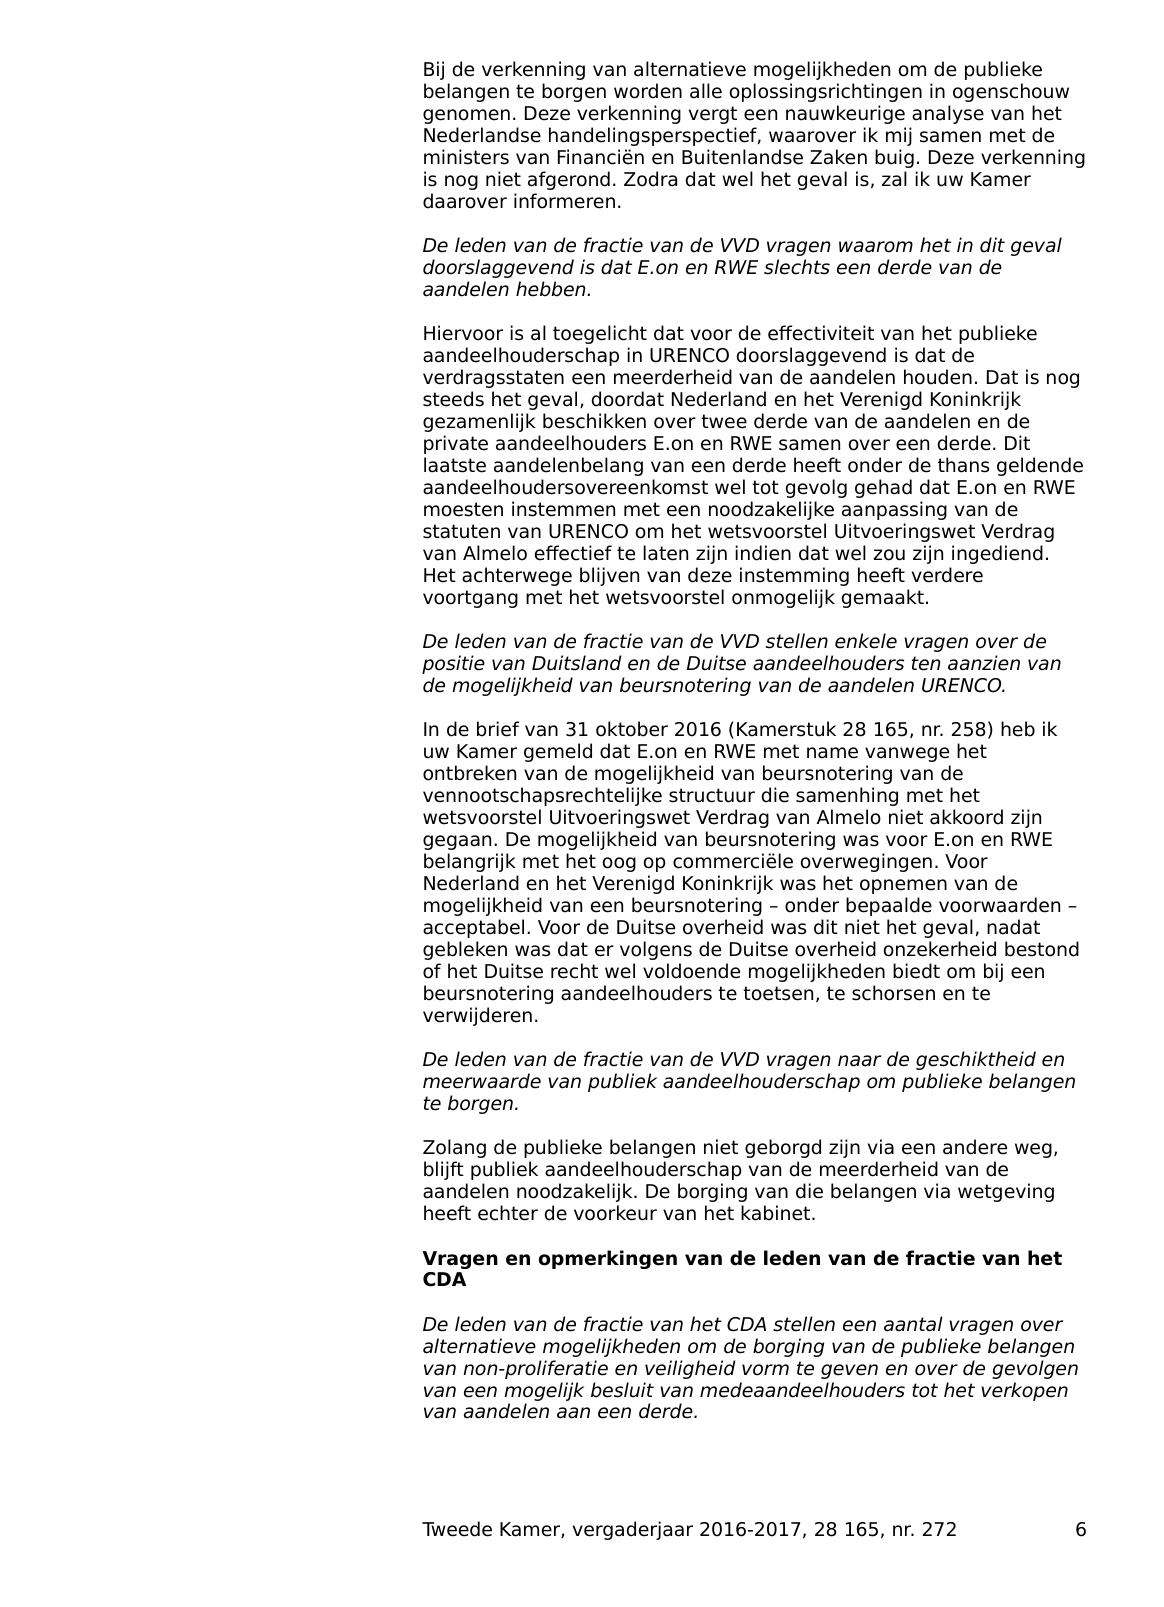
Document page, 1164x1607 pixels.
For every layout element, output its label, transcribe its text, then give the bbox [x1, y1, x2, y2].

text De leden van de fractie van de VVD vragen waarom het in dit geval doorslaggevend is dat E.on en RWE slechts een derde van de aandelen hebben. [422, 235, 1087, 301]
text De leden van de fractie van de VVD vragen naar de geschiktheid en meerwaarde van publiek aandeelhouderschap om publieke belangen te borgen. [422, 1049, 1087, 1115]
text De leden van de fractie van de VVD stellen enkele vragen over de positie van Duitsland en de Duitse aandeelhouders ten aanzien van de mogelijkheid van beursnotering van de aandelen URENCO. [422, 631, 1087, 697]
text Bij de verkenning van alternatieve mogelijkheden om de publieke belangen te borgen worden alle oplossingsrichtingen in ogenschouw genomen. Deze verkenning vergt een nauwkeurige analyse van het Nederlandse handelingsperspectief, waarover ik mij samen met de ministers van Financiën en Buitenlandse Zaken buig. Deze verkenning is nog niet afgerond. Zodra dat wel het geval is, zal ik uw Kamer daarover informeren. [422, 59, 1087, 213]
subtitle Vragen en opmerkingen van de leden van de fractie van het CDA [422, 1247, 1087, 1291]
text Zolang de publieke belangen niet geborgd zijn via een andere weg, blijft publiek aandeelhouderschap van de meerderheid van de aandelen noodzakelijk. De borging van die belangen via wetgeving heeft echter de voorkeur van het kabinet. [422, 1137, 1087, 1225]
text De leden van de fractie van het CDA stellen een aantal vragen over alternatieve mogelijkheden om de borging van de publieke belangen van non-proliferatie en veiligheid vorm te geven en over de gevolgen van een mogelijk besluit van medeaandeelhouders tot het verkopen van aandelen aan een derde. [422, 1313, 1087, 1423]
text In de brief van 31 oktober 2016 (Kamerstuk 28 165, nr. 258) heb ik uw Kamer gemeld dat E.on en RWE met name vanwege het ontbreken van de mogelijkheid van beursnotering van de vennootschapsrechtelijke structuur die samenhing met het wetsvoorstel Uitvoeringswet Verdrag van Almelo niet akkoord zijn gegaan. De mogelijkheid van beursnotering was voor E.on en RWE belangrijk met het oog op commerciële overwegingen. Voor Nederland en het Verenigd Koninkrijk was het opnemen van de mogelijkheid van een beursnotering – onder bepaalde voorwaarden – acceptabel. Voor de Duitse overheid was dit niet het geval, nadat gebleken was dat er volgens de Duitse overheid onzekerheid bestond of het Duitse recht wel voldoende mogelijkheden biedt om bij een beursnotering aandeelhouders te toetsen, te schorsen en te verwijderen. [422, 719, 1087, 1027]
text Hiervoor is al toegelicht dat voor de effectiviteit van het publieke aandeelhouderschap in URENCO doorslaggevend is dat de verdragsstaten een meerderheid van de aandelen houden. Dat is nog steeds het geval, doordat Nederland en het Verenigd Koninkrijk gezamenlijk beschikken over twee derde van de aandelen en de private aandeelhouders E.on en RWE samen over een derde. Dit laatste aandelenbelang van een derde heeft onder de thans geldende aandeelhoudersovereenkomst wel tot gevolg gehad dat E.on en RWE moesten instemmen met een noodzakelijke aanpassing van de statuten van URENCO om het wetsvoorstel Uitvoeringswet Verdrag van Almelo effectief te laten zijn indien dat wel zou zijn ingediend. Het achterwege blijven van deze instemming heeft verdere voortgang met het wetsvoorstel onmogelijk gemaakt. [422, 323, 1087, 609]
